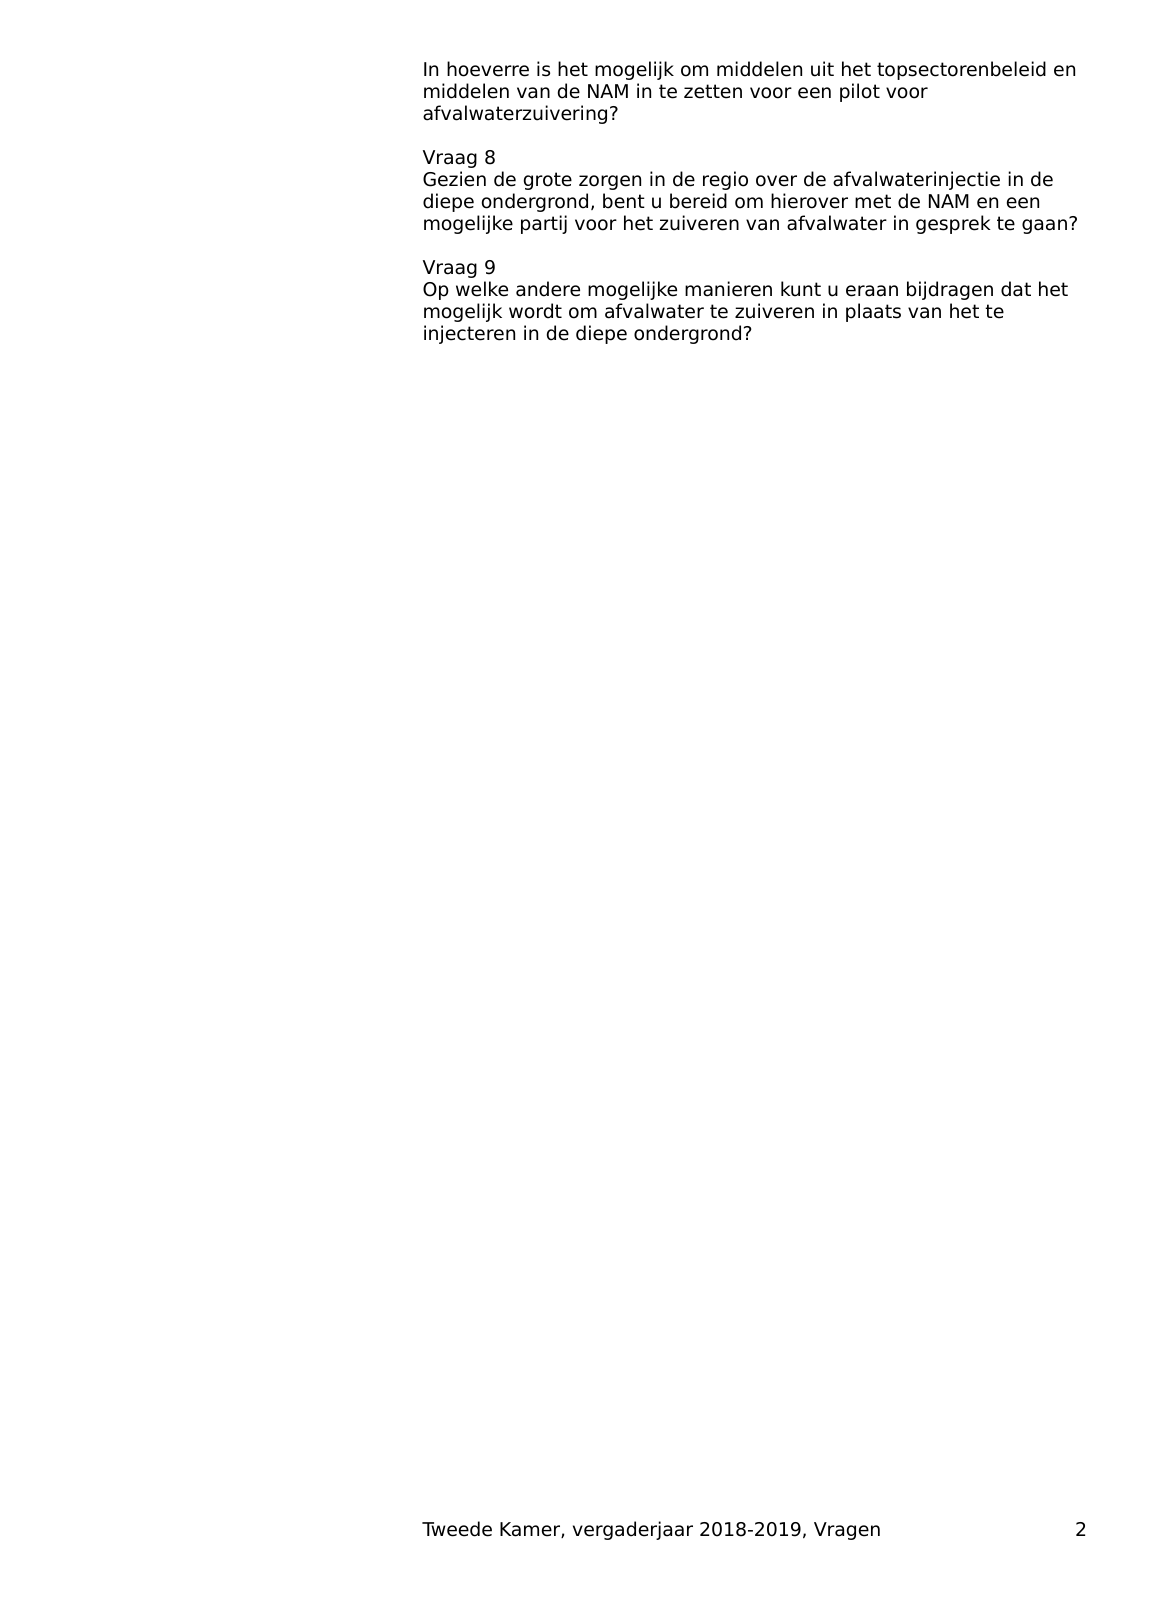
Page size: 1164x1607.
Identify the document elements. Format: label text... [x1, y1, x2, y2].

text Vraag 8 [422, 147, 1087, 169]
text Vraag 9 [422, 257, 1087, 279]
text Gezien de grote zorgen in de regio over de afvalwaterinjectie in de diepe ondergrond, bent u bereid om hierover met de NAM en een mogelijke partij voor het zuiveren van afvalwater in gesprek te gaan? [422, 169, 1087, 235]
text Op welke andere mogelijke manieren kunt u eraan bijdragen dat het mogelijk wordt om afvalwater te zuiveren in plaats van het te injecteren in de diepe ondergrond? [422, 279, 1087, 345]
text In hoeverre is het mogelijk om middelen uit het topsectorenbeleid en middelen van de NAM in te zetten voor een pilot voor afvalwaterzuivering? [422, 59, 1087, 125]
